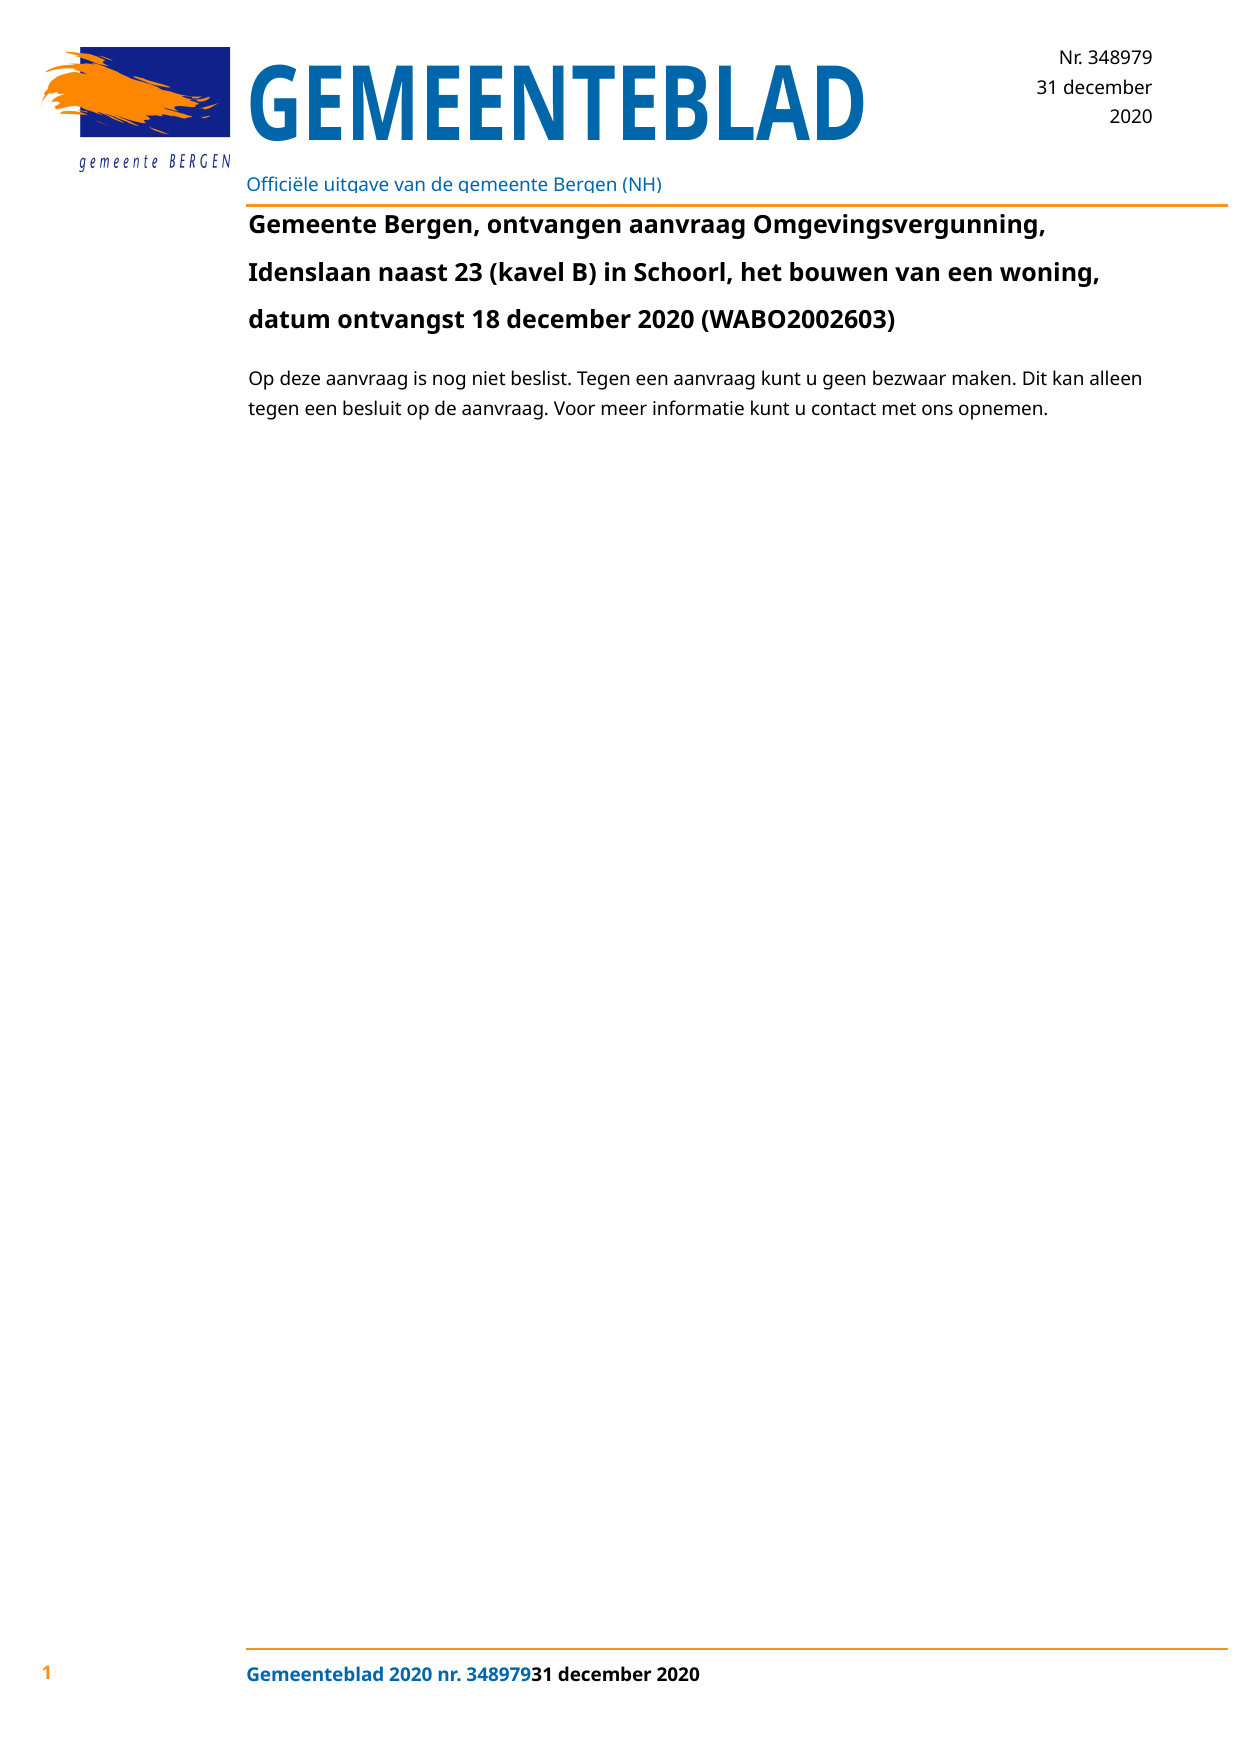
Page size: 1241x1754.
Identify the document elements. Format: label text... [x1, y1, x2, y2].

text Gemeente Bergen, ontvangen aanvraag Omgevingsvergunning, Idenslaan naast 23 (kavel B) in Schoorl, het bouwen van een woning, datum ontvangst 18 december 2020 (WABO2002603) [248, 207, 1152, 336]
text Op deze aanvraag is nog niet beslist. Tegen een aanvraag kunt u geen bezwaar maken. Dit kan alleen tegen een besluit op de aanvraag. Voor meer informatie kunt u contact met ons opnemen. [248, 366, 1152, 421]
picture [41, 47, 231, 172]
